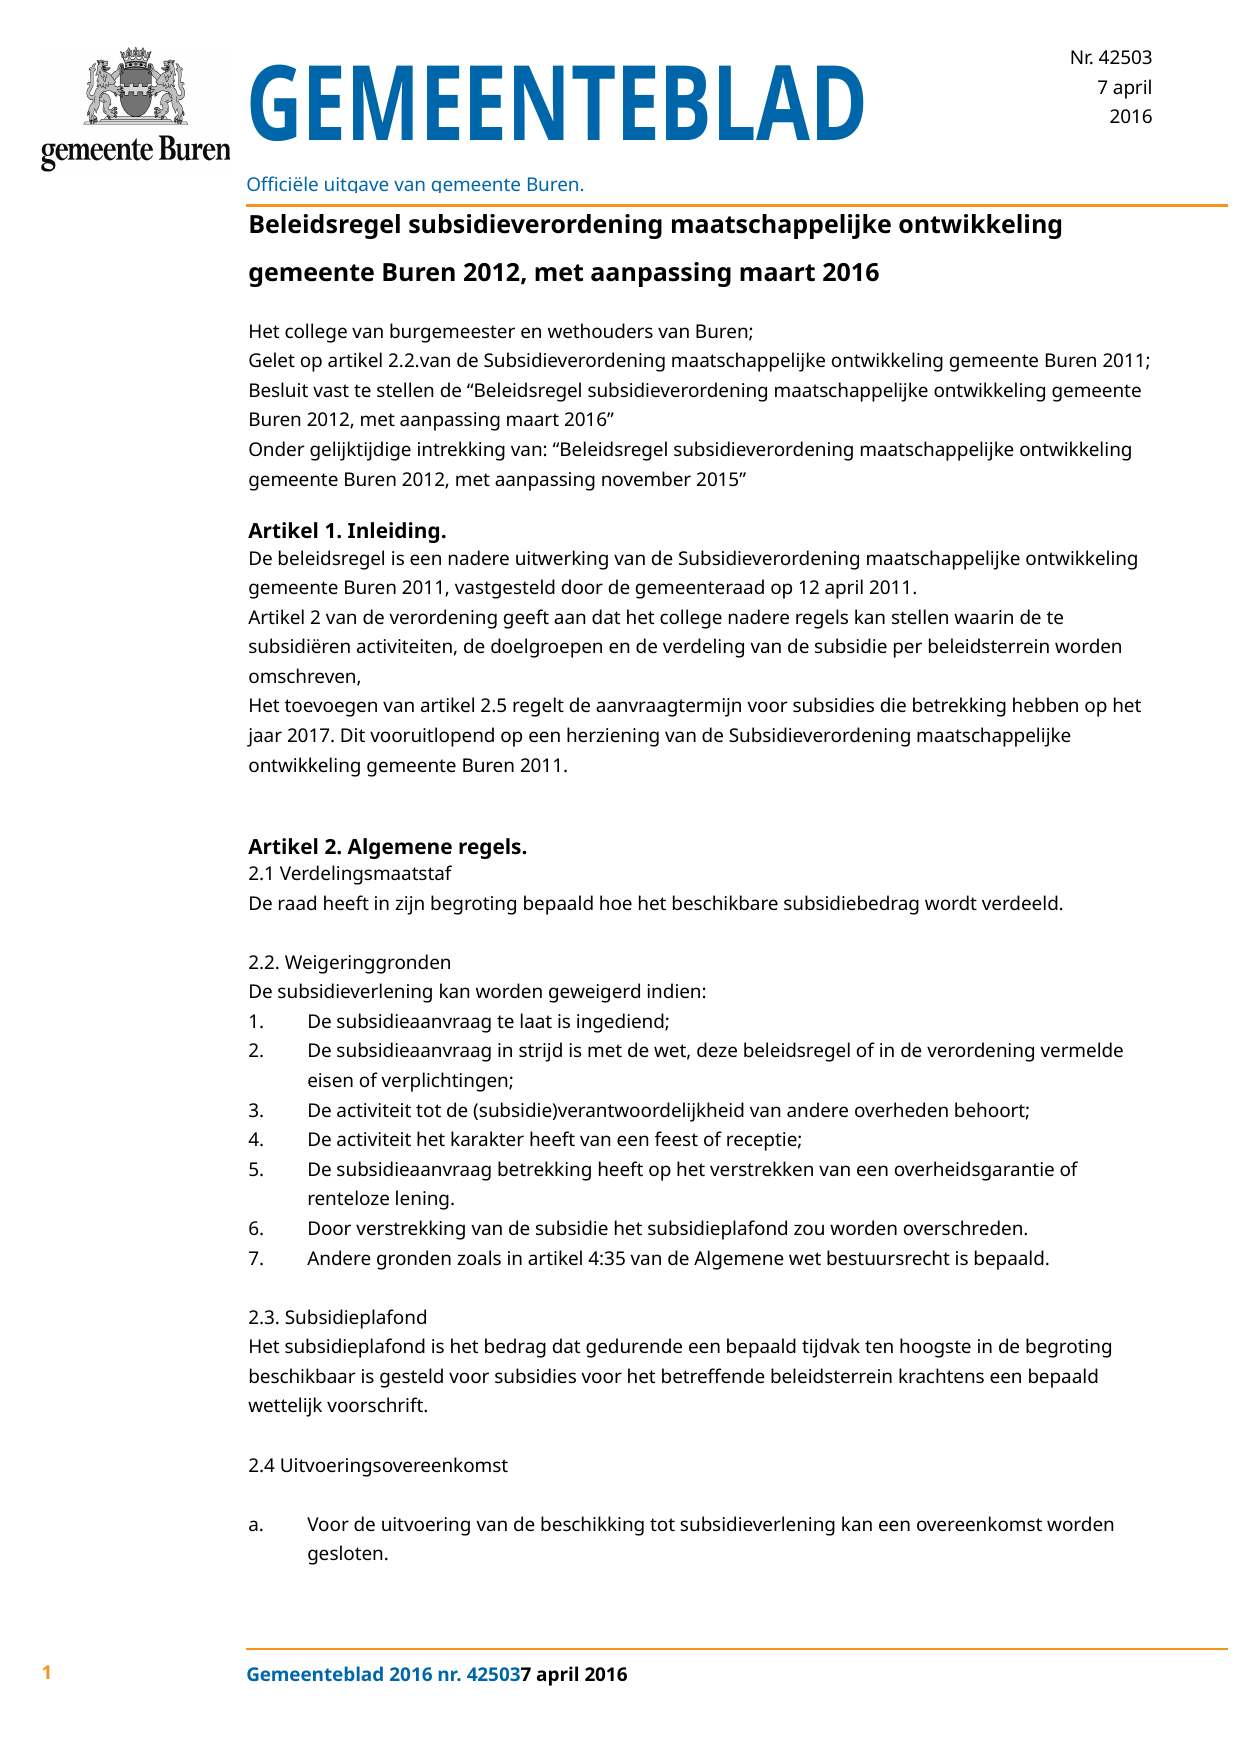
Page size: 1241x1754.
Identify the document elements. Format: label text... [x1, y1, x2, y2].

list Door verstrekking van de subsidie het subsidieplafond zou worden overschreden. [248, 1215, 1152, 1241]
text Artikel 1. Inleiding. [248, 516, 1152, 545]
text Gelet op artikel 2.2.van de Subsidieverordening maatschappelijke ontwikkeling gemeente Buren 2011; [248, 347, 1152, 373]
text Het college van burgemeester en wethouders van Buren; [248, 318, 1152, 344]
text 2.1 Verdelingsmaatstaf [248, 860, 1152, 886]
picture [41, 47, 231, 172]
text 2.2. Weigeringgronden [248, 949, 1152, 975]
text De beleidsregel is een nadere uitwerking van de Subsidieverordening maatschappelijke ontwikkeling gemeente Buren 2011, vastgesteld door de gemeenteraad op 12 april 2011. [248, 545, 1152, 600]
list De activiteit tot de (subsidie)verantwoordelijkheid van andere overheden behoort; [248, 1097, 1152, 1123]
text Het toevoegen van artikel 2.5 regelt de aanvraagtermijn voor subsidies die betrekking hebben op het jaar 2017. Dit vooruitlopend op een herziening van de Subsidieverordening maatschappelijke ontwikkeling gemeente Buren 2011. [248, 693, 1152, 777]
text 2.4 Uitvoeringsovereenkomst [248, 1452, 1152, 1478]
text De raad heeft in zijn begroting bepaald hoe het beschikbare subsidiebedrag wordt verdeeld. [248, 890, 1152, 916]
text Artikel 2 van de verordening geeft aan dat het college nadere regels kan stellen waarin de te subsidiëren activiteiten, de doelgroepen en de verdeling van de subsidie per beleidsterrein worden omschreven, [248, 604, 1152, 689]
list Voor de uitvoering van de beschikking tot subsidieverlening kan een overeenkomst worden gesloten. [248, 1511, 1152, 1566]
text Beleidsregel subsidieverordening maatschappelijke ontwikkeling gemeente Buren 2012, met aanpassing maart 2016 [248, 207, 1152, 288]
text Het subsidieplafond is het bedrag dat gedurende een bepaald tijdvak ten hoogste in de begroting beschikbaar is gesteld voor subsidies voor het betreffende beleidsterrein krachtens een bepaald wettelijk voorschrift. [248, 1333, 1152, 1418]
list Andere gronden zoals in artikel 4:35 van de Algemene wet bestuursrecht is bepaald. [248, 1245, 1152, 1271]
text Besluit vast te stellen de “Beleidsregel subsidieverordening maatschappelijke ontwikkeling gemeente Buren 2012, met aanpassing maart 2016” [248, 377, 1152, 432]
text 2.3. Subsidieplafond [248, 1304, 1152, 1330]
text Artikel 2. Algemene regels. [248, 832, 1152, 860]
list De activiteit het karakter heeft van een feest of receptie; [248, 1126, 1152, 1152]
text De subsidieverlening kan worden geweigerd indien: [248, 978, 1152, 1004]
text Onder gelijktijdige intrekking van: “Beleidsregel subsidieverordening maatschappelijke ontwikkeling gemeente Buren 2012, met aanpassing november 2015” [248, 436, 1152, 492]
list De subsidieaanvraag betrekking heeft op het verstrekken van een overheidsgarantie of renteloze lening. [248, 1156, 1152, 1211]
list De subsidieaanvraag te laat is ingediend; [248, 1008, 1152, 1034]
list De subsidieaanvraag in strijd is met de wet, deze beleidsregel of in de verordening vermelde eisen of verplichtingen; [248, 1038, 1152, 1093]
